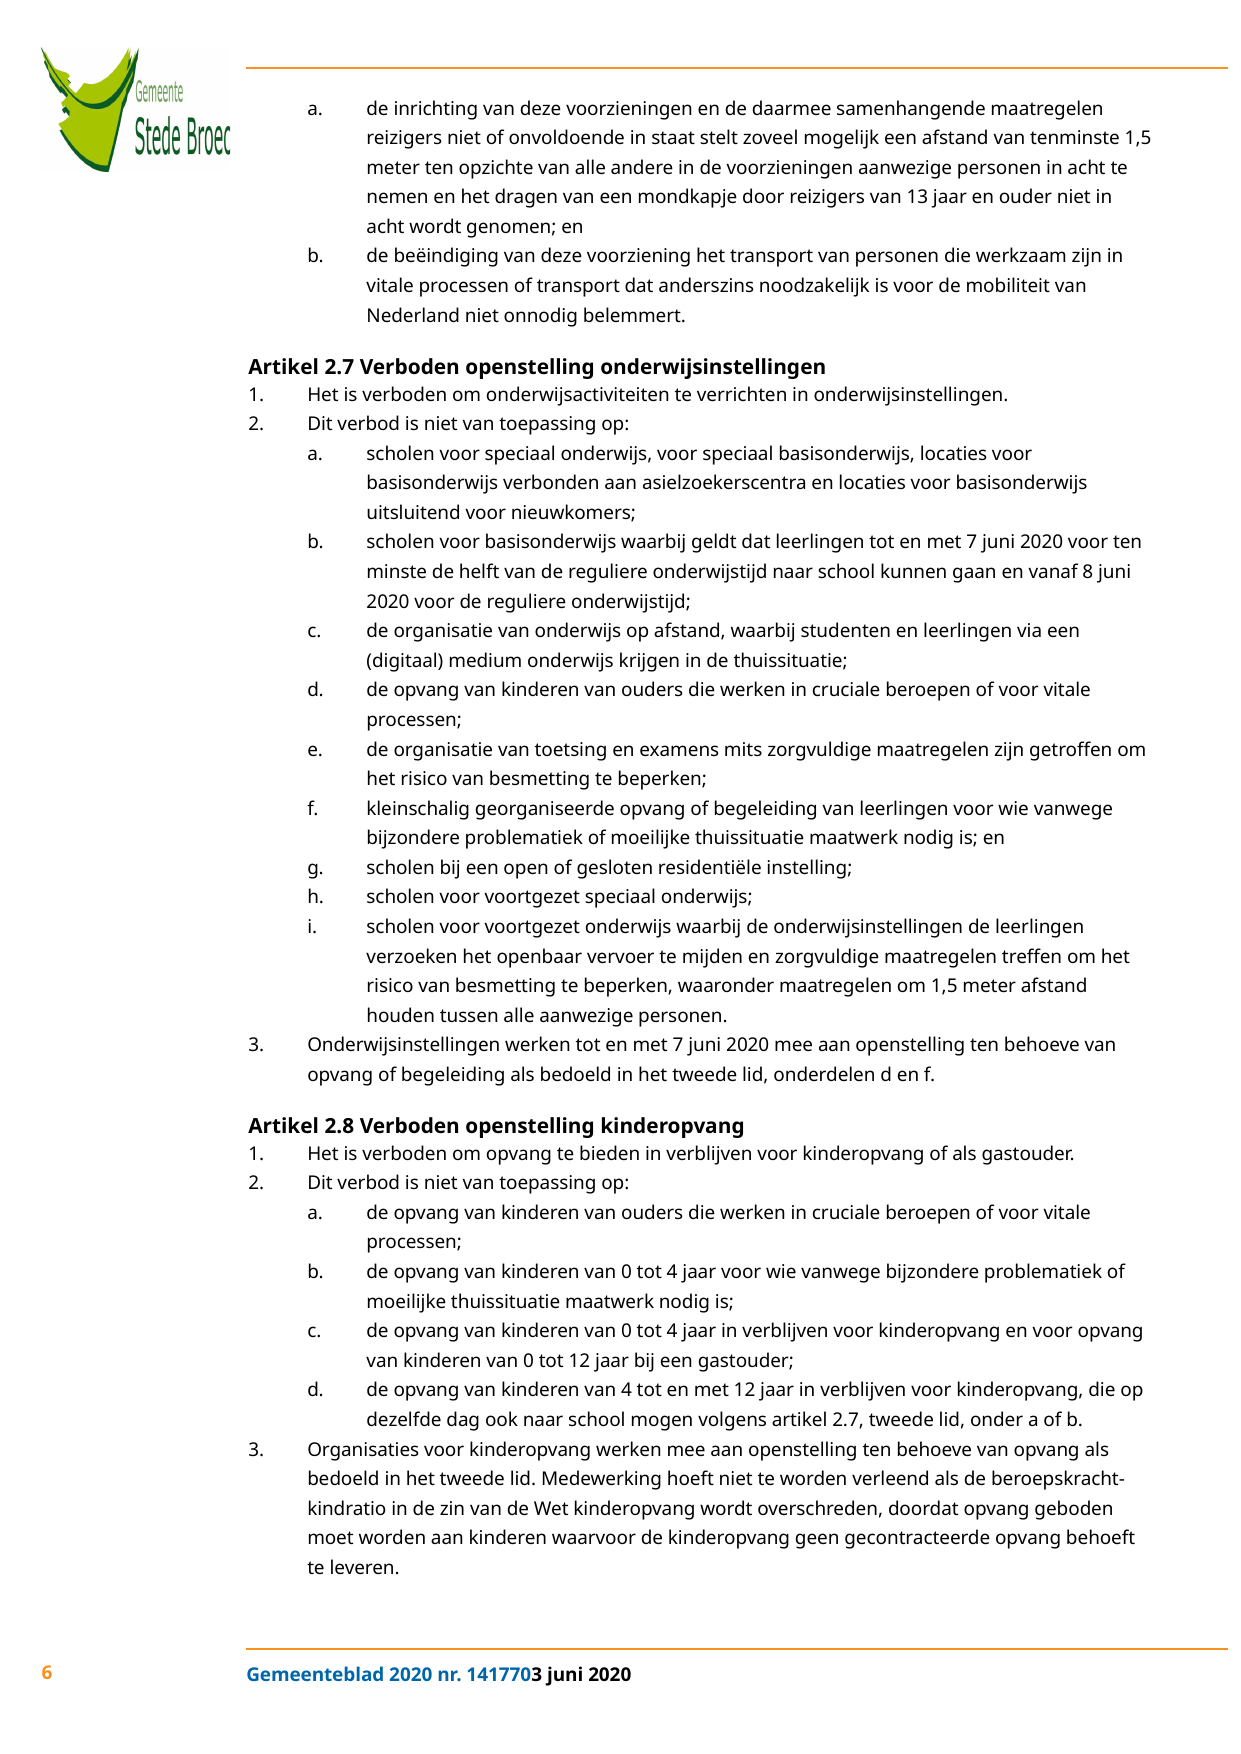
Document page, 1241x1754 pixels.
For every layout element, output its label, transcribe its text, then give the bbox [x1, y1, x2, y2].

list de beëindiging van deze voorziening het transport van personen die werkzaam zijn in vitale processen of transport dat anderszins noodzakelijk is voor de mobiliteit van Nederland niet onnodig belemmert. [307, 243, 1152, 328]
list scholen voor speciaal onderwijs, voor speciaal basisonderwijs, locaties voor basisonderwijs verbonden aan asielzoekerscentra en locaties voor basisonderwijs uitsluitend voor nieuwkomers; [307, 440, 1152, 525]
picture [41, 47, 231, 172]
list Het is verboden om opvang te bieden in verblijven voor kinderopvang of als gastouder. [248, 1140, 1152, 1166]
list de opvang van kinderen van ouders die werken in cruciale beroepen of voor vitale processen; [307, 677, 1152, 732]
list Onderwijsinstellingen werken tot en met 7 juni 2020 mee aan openstelling ten behoeve van opvang of begeleiding als bedoeld in het tweede lid, onderdelen d en f. [248, 1032, 1152, 1087]
list de organisatie van onderwijs op afstand, waarbij studenten en leerlingen via een (digitaal) medium onderwijs krijgen in de thuissituatie; [307, 617, 1152, 673]
text Artikel 2.7 Verboden openstelling onderwijsinstellingen [248, 352, 1152, 381]
list de opvang van kinderen van ouders die werken in cruciale beroepen of voor vitale processen; [307, 1199, 1152, 1254]
text Artikel 2.8 Verboden openstelling kinderopvang [248, 1112, 1152, 1140]
list scholen voor basisonderwijs waarbij geldt dat leerlingen tot en met 7 juni 2020 voor ten minste de helft van de reguliere onderwijstijd naar school kunnen gaan en vanaf 8 juni 2020 voor de reguliere onderwijstijd; [307, 529, 1152, 613]
list Dit verbod is niet van toepassing op: [248, 1169, 1152, 1195]
list scholen voor voortgezet onderwijs waarbij de onderwijsinstellingen de leerlingen verzoeken het openbaar vervoer te mijden en zorgvuldige maatregelen treffen om het risico van besmetting te beperken, waaronder maatregelen om 1,5 meter afstand houden tussen alle aanwezige personen. [307, 913, 1152, 1028]
list de organisatie van toetsing en examens mits zorgvuldige maatregelen zijn getroffen om het risico van besmetting te beperken; [307, 736, 1152, 791]
list Het is verboden om onderwijsactiviteiten te verrichten in onderwijsinstellingen. [248, 381, 1152, 406]
list scholen voor voortgezet speciaal onderwijs; [307, 884, 1152, 909]
list de opvang van kinderen van 0 tot 4 jaar in verblijven voor kinderopvang en voor opvang van kinderen van 0 tot 12 jaar bij een gastouder; [307, 1317, 1152, 1373]
list Dit verbod is niet van toepassing op: [248, 410, 1152, 436]
list kleinschalig georganiseerde opvang of begeleiding van leerlingen voor wie vanwege bijzondere problematiek of moeilijke thuissituatie maatwerk nodig is; en [307, 795, 1152, 850]
list de inrichting van deze voorzieningen en de daarmee samenhangende maatregelen reizigers niet of onvoldoende in staat stelt zoveel mogelijk een afstand van tenminste 1,5 meter ten opzichte van alle andere in de voorzieningen aanwezige personen in acht te nemen en het dragen van een mondkapje door reizigers van 13 jaar en ouder niet in acht wordt genomen; en [307, 95, 1152, 239]
list de opvang van kinderen van 0 tot 4 jaar voor wie vanwege bijzondere problematiek of moeilijke thuissituatie maatwerk nodig is; [307, 1258, 1152, 1314]
list Organisaties voor kinderopvang werken mee aan openstelling ten behoeve van opvang als bedoeld in het tweede lid. Medewerking hoeft niet te worden verleend als de beroepskracht-kindratio in de zin van de Wet kinderopvang wordt overschreden, doordat opvang geboden moet worden aan kinderen waarvoor de kinderopvang geen gecontracteerde opvang behoeft te leveren. [248, 1436, 1152, 1580]
list de opvang van kinderen van 4 tot en met 12 jaar in verblijven voor kinderopvang, die op dezelfde dag ook naar school mogen volgens artikel 2.7, tweede lid, onder a of b. [307, 1377, 1152, 1432]
list scholen bij een open of gesloten residentiële instelling; [307, 854, 1152, 880]
